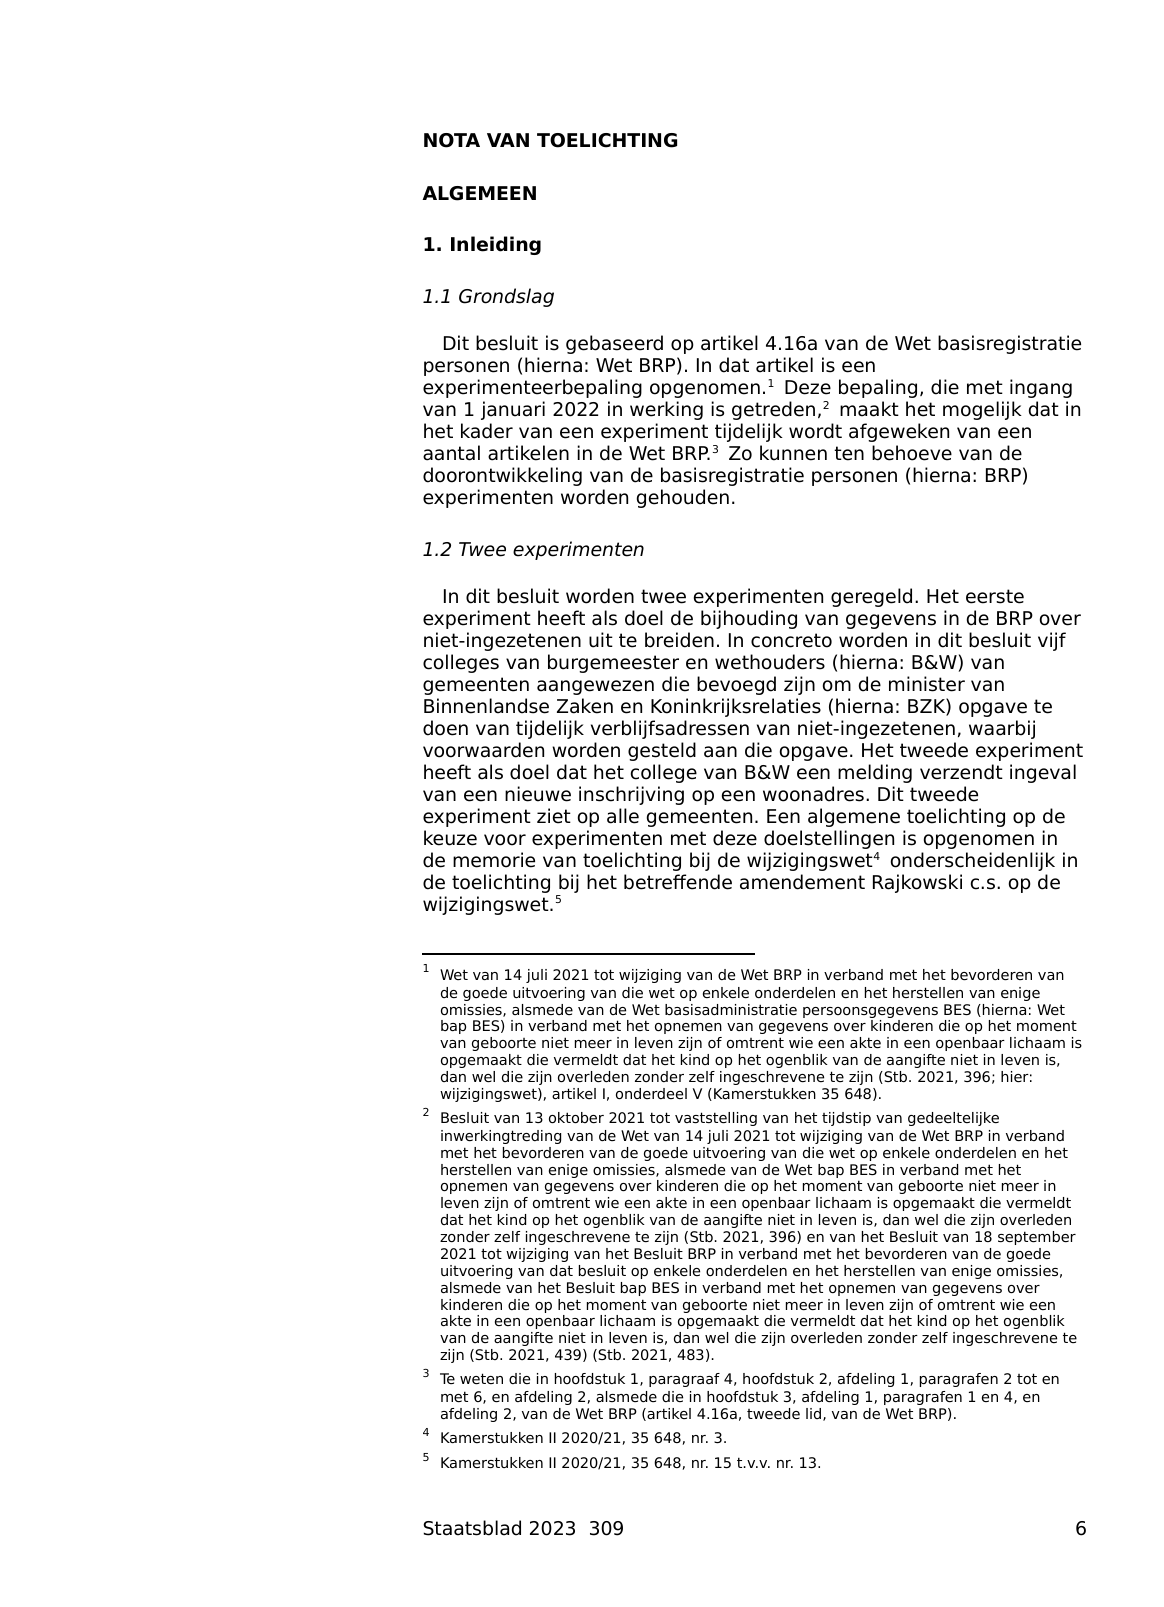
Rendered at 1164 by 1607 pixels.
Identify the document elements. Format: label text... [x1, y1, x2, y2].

text Kamerstukken II 2020/21, 35 648, nr. 15 t.v.v. nr. 13. [422, 1451, 1087, 1473]
text Te weten die in hoofdstuk 1, paragraaf 4, hoofdstuk 2, afdeling 1, paragrafen 2 tot en met 6, en afdeling 2, alsmede die in hoofdstuk 3, afdeling 1, paragrafen 1 en 4, en afdeling 2, van de Wet BRP (artikel 4.16a, tweede lid, van de Wet BRP). [422, 1367, 1087, 1423]
subtitle 1. Inleiding [422, 234, 1087, 256]
subtitle ALGEMEEN [422, 182, 1087, 204]
subtitle NOTA VAN TOELICHTING [422, 130, 1087, 152]
subtitle 1.1 Grondslag [422, 286, 1087, 308]
text Besluit van 13 oktober 2021 tot vaststelling van het tijdstip van gedeeltelijke inwerkingtreding van de Wet van 14 juli 2021 tot wijziging van de Wet BRP in verband met het bevorderen van de goede uitvoering van die wet op enkele onderdelen en het herstellen van enige omissies, alsmede van de Wet bap BES in verband met het opnemen van gegevens over kinderen die op het moment van geboorte niet meer in leven zijn of omtrent wie een akte in een openbaar lichaam is opgemaakt die vermeldt dat het kind op het ogenblik van de aangifte niet in leven is, dan wel die zijn overleden zonder zelf ingeschrevene te zijn (Stb. 2021, 396) en van het Besluit van 18 september 2021 tot wijziging van het Besluit BRP in verband met het bevorderen van de goede uitvoering van dat besluit op enkele onderdelen en het herstellen van enige omissies, alsmede van het Besluit bap BES in verband met het opnemen van gegevens over kinderen die op het moment van geboorte niet meer in leven zijn of omtrent wie een akte in een openbaar lichaam is opgemaakt die vermeldt dat het kind op het ogenblik van de aangifte niet in leven is, dan wel die zijn overleden zonder zelf ingeschrevene te zijn (Stb. 2021, 439) (Stb. 2021, 483). [422, 1106, 1087, 1364]
text In dit besluit worden twee experimenten geregeld. Het eerste experiment heeft als doel de bijhouding van gegevens in de BRP over niet-ingezetenen uit te breiden. In concreto worden in dit besluit vijf colleges van burgemeester en wethouders (hierna: B&W) van gemeenten aangewezen die bevoegd zijn om de minister van Binnenlandse Zaken en Koninkrijksrelaties (hierna: BZK) opgave te doen van tijdelijk verblijfsadressen van niet-ingezetenen, waarbij voorwaarden worden gesteld aan die opgave. Het tweede experiment heeft als doel dat het college van B&W een melding verzendt ingeval van een nieuwe inschrijving op een woonadres. Dit tweede experiment ziet op alle gemeenten. Een algemene toelichting op de keuze voor experimenten met deze doelstellingen is opgenomen in de memorie van toelichting bij de wijzigingswet onderscheidenlijk in de toelichting bij het betreffende amendement Rajkowski c.s. op de wijzigingswet. [422, 586, 1087, 916]
subtitle 1.2 Twee experimenten [422, 539, 1087, 561]
text Kamerstukken II 2020/21, 35 648, nr. 3. [422, 1426, 1087, 1448]
text Wet van 14 juli 2021 tot wijziging van de Wet BRP in verband met het bevorderen van de goede uitvoering van die wet op enkele onderdelen en het herstellen van enige omissies, alsmede van de Wet basisadministratie persoonsgegevens BES (hierna: Wet bap BES) in verband met het opnemen van gegevens over kinderen die op het moment van geboorte niet meer in leven zijn of omtrent wie een akte in een openbaar lichaam is opgemaakt die vermeldt dat het kind op het ogenblik van de aangifte niet in leven is, dan wel die zijn overleden zonder zelf ingeschrevene te zijn (Stb. 2021, 396; hier: wijzigingswet), artikel I, onderdeel V (Kamerstukken 35 648). [422, 963, 1087, 1103]
text Dit besluit is gebaseerd op artikel 4.16a van de Wet basisregistratie personen (hierna: Wet BRP). In dat artikel is een experimenteerbepaling opgenomen. Deze bepaling, die met ingang van 1 januari 2022 in werking is getreden, maakt het mogelijk dat in het kader van een experiment tijdelijk wordt afgeweken van een aantal artikelen in de Wet BRP. Zo kunnen ten behoeve van de doorontwikkeling van de basisregistratie personen (hierna: BRP) experimenten worden gehouden. [422, 333, 1087, 509]
